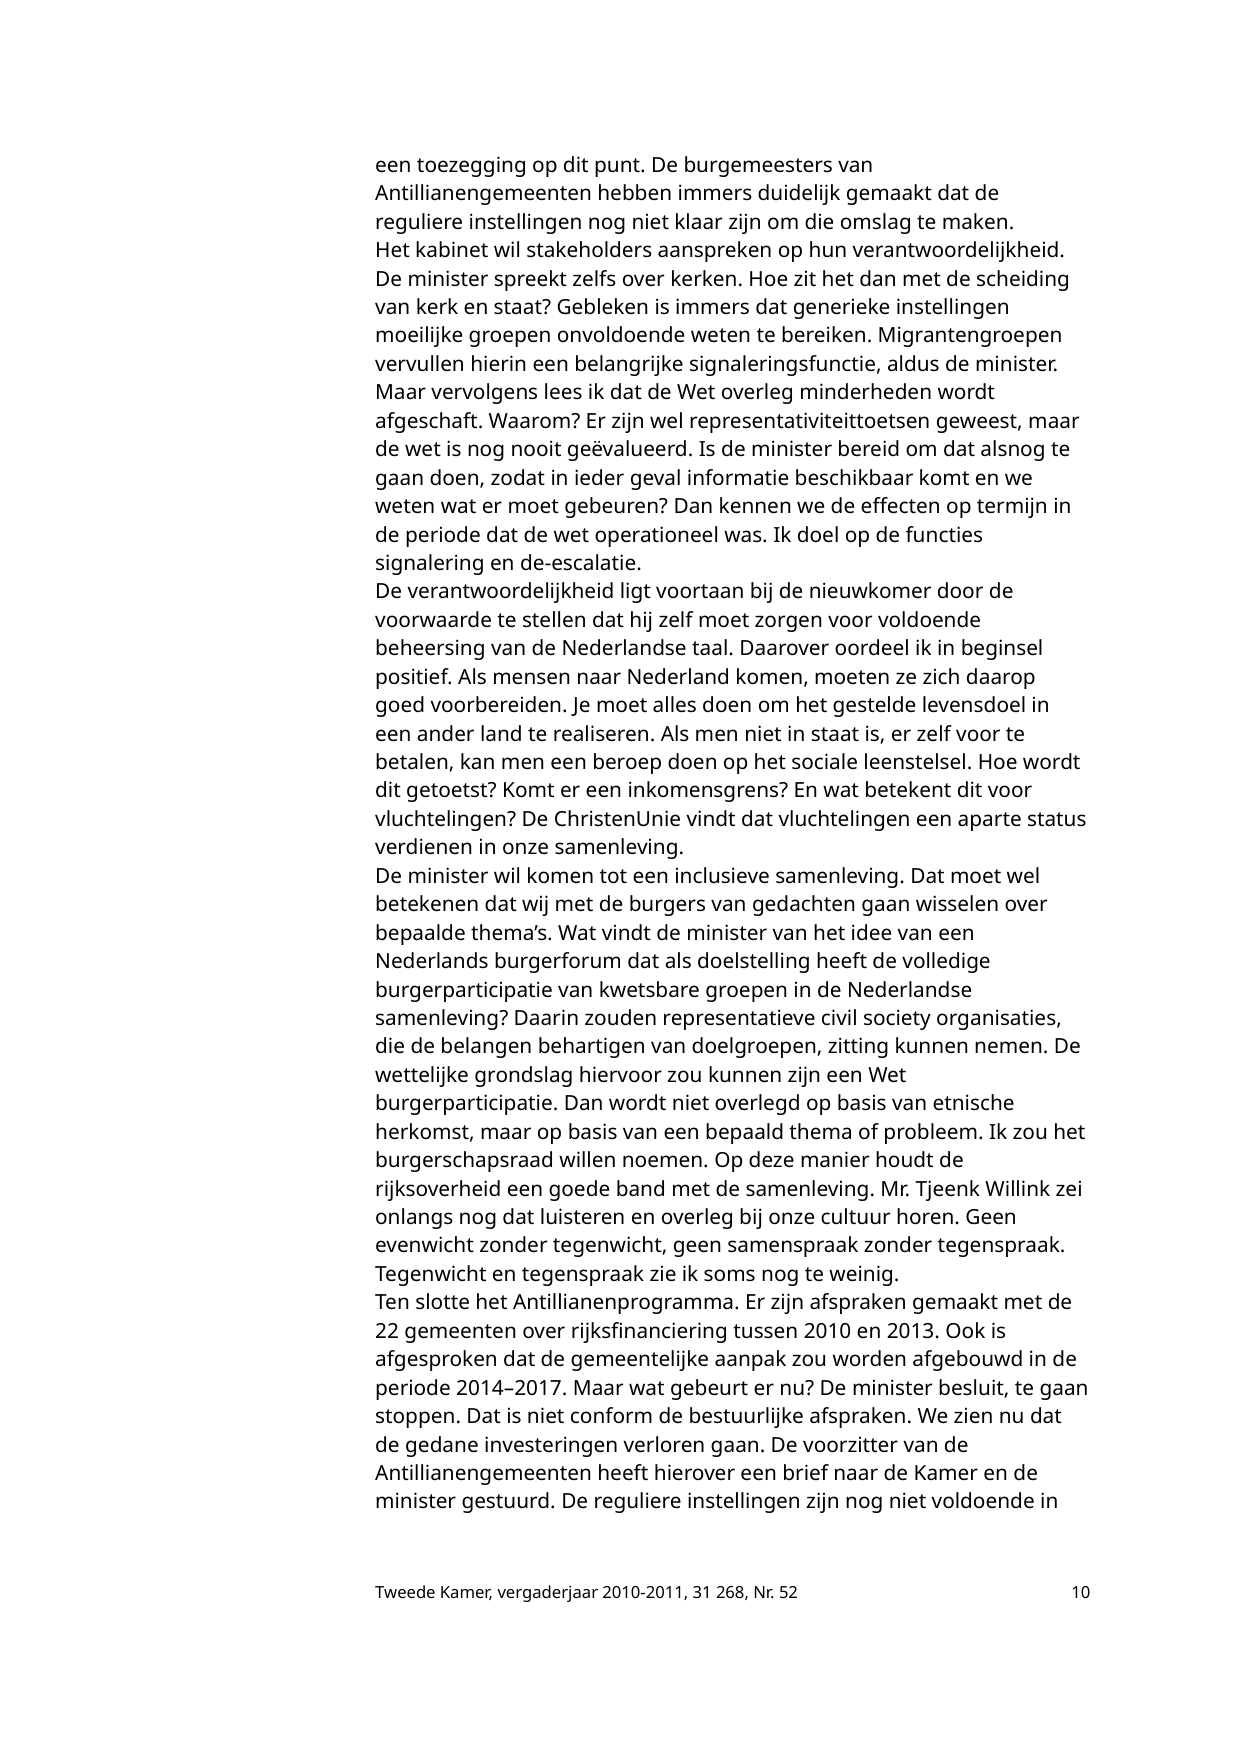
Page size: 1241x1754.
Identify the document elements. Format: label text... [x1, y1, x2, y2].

text een toezegging op dit punt. De burgemeesters van Antillianengemeenten hebben immers duidelijk gemaakt dat de reguliere instellingen nog niet klaar zijn om die omslag te maken. [375, 150, 1090, 235]
text De verantwoordelijkheid ligt voortaan bij de nieuwkomer door de voorwaarde te stellen dat hij zelf moet zorgen voor voldoende beheersing van de Nederlandse taal. Daarover oordeel ik in beginsel positief. Als mensen naar Nederland komen, moeten ze zich daarop goed voorbereiden. Je moet alles doen om het gestelde levensdoel in een ander land te realiseren. Als men niet in staat is, er zelf voor te betalen, kan men een beroep doen op het sociale leenstelsel. Hoe wordt dit getoetst? Komt er een inkomensgrens? En wat betekent dit voor vluchtelingen? De ChristenUnie vindt dat vluchtelingen een aparte status verdienen in onze samenleving. [375, 577, 1090, 861]
text De minister wil komen tot een inclusieve samenleving. Dat moet wel betekenen dat wij met de burgers van gedachten gaan wisselen over bepaalde thema’s. Wat vindt de minister van het idee van een Nederlands burgerforum dat als doelstelling heeft de volledige burgerparticipatie van kwetsbare groepen in de Nederlandse samenleving? Daarin zouden representatieve civil society organisaties, die de belangen behartigen van doelgroepen, zitting kunnen nemen. De wettelijke grondslag hiervoor zou kunnen zijn een Wet burgerparticipatie. Dan wordt niet overlegd op basis van etnische herkomst, maar op basis van een bepaald thema of probleem. Ik zou het burgerschapsraad willen noemen. Op deze manier houdt de rijksoverheid een goede band met de samenleving. Mr. Tjeenk Willink zei onlangs nog dat luisteren en overleg bij onze cultuur horen. Geen evenwicht zonder tegenwicht, geen samenspraak zonder tegenspraak. Tegenwicht en tegenspraak zie ik soms nog te weinig. [375, 861, 1090, 1287]
text Het kabinet wil stakeholders aanspreken op hun verantwoordelijkheid. De minister spreekt zelfs over kerken. Hoe zit het dan met de scheiding van kerk en staat? Gebleken is immers dat generieke instellingen moeilijke groepen onvoldoende weten te bereiken. Migrantengroepen vervullen hierin een belangrijke signaleringsfunctie, aldus de minister. Maar vervolgens lees ik dat de Wet overleg minderheden wordt afgeschaft. Waarom? Er zijn wel representativiteittoetsen geweest, maar de wet is nog nooit geëvalueerd. Is de minister bereid om dat alsnog te gaan doen, zodat in ieder geval informatie beschikbaar komt en we weten wat er moet gebeuren? Dan kennen we de effecten op termijn in de periode dat de wet operationeel was. Ik doel op de functies signalering en de-escalatie. [375, 235, 1090, 577]
text Ten slotte het Antillianenprogramma. Er zijn afspraken gemaakt met de 22 gemeenten over rijksfinanciering tussen 2010 en 2013. Ook is afgesproken dat de gemeentelijke aanpak zou worden afgebouwd in de periode 2014–2017. Maar wat gebeurt er nu? De minister besluit, te gaan stoppen. Dat is niet conform de bestuurlijke afspraken. We zien nu dat de gedane investeringen verloren gaan. De voorzitter van de Antillianengemeenten heeft hierover een brief naar de Kamer en de minister gestuurd. De reguliere instellingen zijn nog niet voldoende in [375, 1287, 1090, 1515]
